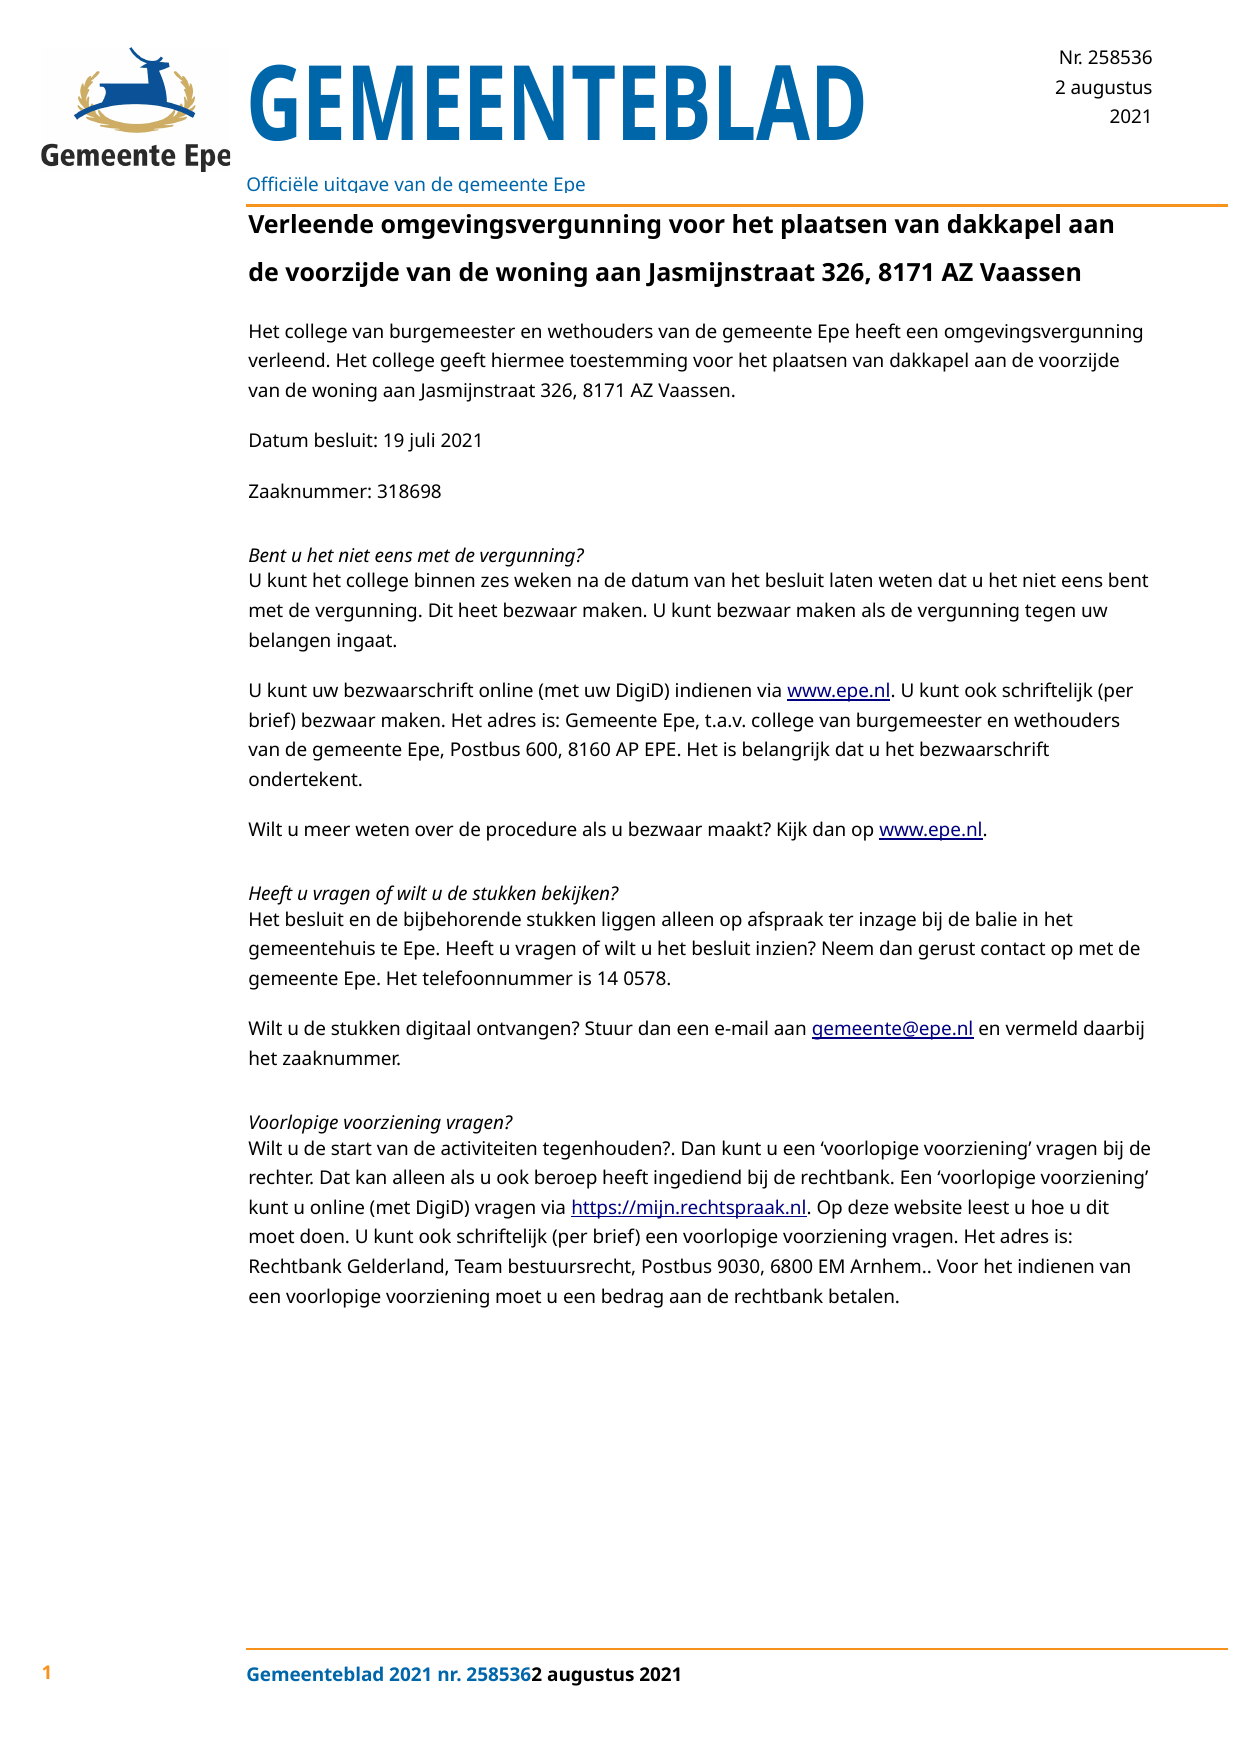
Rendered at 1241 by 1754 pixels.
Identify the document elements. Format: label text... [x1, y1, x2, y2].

text Het college van burgemeester en wethouders van de gemeente Epe heeft een omgevingsvergunning verleend. Het college geeft hiermee toestemming voor het plaatsen van dakkapel aan de voorzijde van de woning aan Jasmijnstraat 326, 8171 AZ Vaassen. [248, 318, 1152, 403]
text Voorlopige voorziening vragen? [248, 1109, 1152, 1135]
text Wilt u de stukken digitaal ontvangen? Stuur dan een e-mail aan gemeente@epe.nl en vermeld daarbij het zaaknummer. [248, 1016, 1152, 1071]
text Heeft u vragen of wilt u de stukken bekijken? [248, 880, 1152, 906]
text Datum besluit: 19 juli 2021 [248, 427, 1152, 453]
text Zaaknummer: 318698 [248, 478, 1152, 504]
picture [41, 47, 231, 172]
text Wilt u meer weten over de procedure als u bezwaar maakt? Kijk dan op www.epe.nl. [248, 816, 1152, 842]
text Het besluit en de bijbehorende stukken liggen alleen op afspraak ter inzage bij de balie in het gemeentehuis te Epe. Heeft u vragen of wilt u het besluit inzien? Neem dan gerust contact op met de gemeente Epe. Het telefoonnummer is 14 0578. [248, 906, 1152, 991]
text Verleende omgevingsvergunning voor het plaatsen van dakkapel aan de voorzijde van de woning aan Jasmijnstraat 326, 8171 AZ Vaassen [248, 207, 1152, 288]
text Bent u het niet eens met de vergunning? [248, 542, 1152, 568]
text U kunt uw bezwaarschrift online (met uw DigiD) indienen via www.epe.nl. U kunt ook schriftelijk (per brief) bezwaar maken. Het adres is: Gemeente Epe, t.a.v. college van burgemeester en wethouders van de gemeente Epe, Postbus 600, 8160 AP EPE. Het is belangrijk dat u het bezwaarschrift ondertekent. [248, 677, 1152, 792]
text U kunt het college binnen zes weken na de datum van het besluit laten weten dat u het niet eens bent met de vergunning. Dit heet bezwaar maken. U kunt bezwaar maken als de vergunning tegen uw belangen ingaat. [248, 568, 1152, 652]
text Wilt u de start van de activiteiten tegenhouden?. Dan kunt u een ‘voorlopige voorziening’ vragen bij de rechter. Dat kan alleen als u ook beroep heeft ingediend bij de rechtbank. Een ‘voorlopige voorziening’ kunt u online (met DigiD) vragen via https://mijn.rechtspraak.nl. Op deze website leest u hoe u dit moet doen. U kunt ook schriftelijk (per brief) een voorlopige voorziening vragen. Het adres is: Rechtbank Gelderland, Team bestuursrecht, Postbus 9030, 6800 EM Arnhem.. Voor het indienen van een voorlopige voorziening moet u een bedrag aan de rechtbank betalen. [248, 1135, 1152, 1308]
